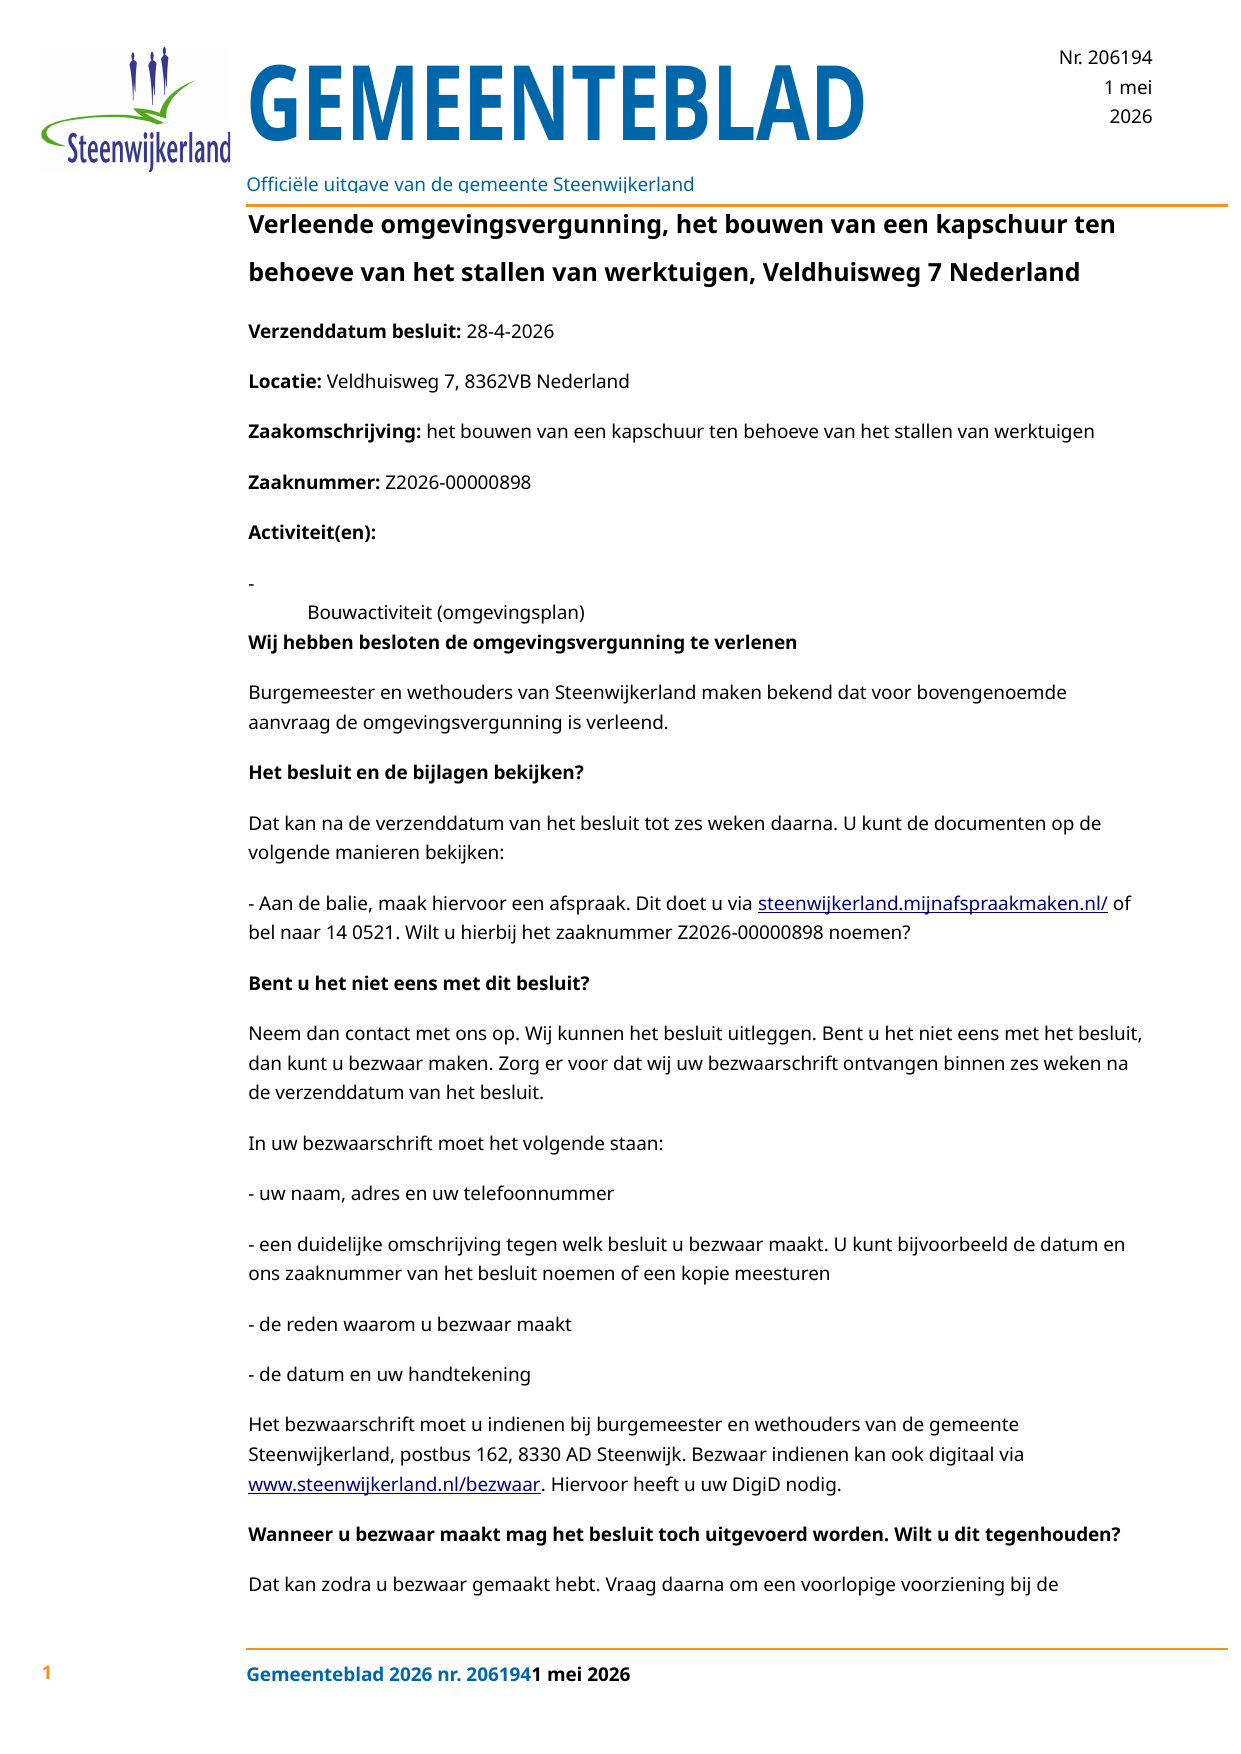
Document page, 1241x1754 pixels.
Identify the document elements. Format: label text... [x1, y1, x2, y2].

text Zaakomschrijving: het bouwen van een kapschuur ten behoeve van het stallen van werktuigen [248, 419, 1152, 444]
text Verleende omgevingsvergunning, het bouwen van een kapschuur ten behoeve van het stallen van werktuigen, Veldhuisweg 7 Nederland [248, 207, 1152, 288]
text Wanneer u bezwaar maakt mag het besluit toch uitgevoerd worden. Wilt u dit tegenhouden? [248, 1521, 1152, 1547]
text Dat kan na de verzenddatum van het besluit tot zes weken daarna. U kunt de documenten op de volgende manieren bekijken: [248, 810, 1152, 865]
text Verzenddatum besluit: 28-4-2026 [248, 318, 1152, 344]
text Zaaknummer: Z2026-00000898 [248, 469, 1152, 495]
text Locatie: Veldhuisweg 7, 8362VB Nederland [248, 368, 1152, 394]
list Bouwactiviteit (omgevingsplan) [248, 599, 1152, 625]
text Het bezwaarschrift moet u indienen bij burgemeester en wethouders van de gemeente Steenwijkerland, postbus 162, 8330 AD Steenwijk. Bezwaar indienen kan ook digitaal via www.steenwijkerland.nl/bezwaar. Hiervoor heeft u uw DigiD nodig. [248, 1412, 1152, 1497]
text In uw bezwaarschrift moet het volgende staan: [248, 1130, 1152, 1156]
text Burgemeester en wethouders van Steenwijkerland maken bekend dat voor bovengenoemde aanvraag de omgevingsvergunning is verleend. [248, 679, 1152, 735]
text - Aan de balie, maak hiervoor een afspraak. Dit doet u via steenwijkerland.mijnafspraakmaken.nl/ of bel naar 14 0521. Wilt u hierbij het zaaknummer Z2026-00000898 noemen? [248, 890, 1152, 945]
text - een duidelijke omschrijving tegen welk besluit u bezwaar maakt. U kunt bijvoorbeeld de datum en ons zaaknummer van het besluit noemen of een kopie meesturen [248, 1231, 1152, 1286]
text - uw naam, adres en uw telefoonnummer [248, 1180, 1152, 1206]
picture [41, 47, 231, 172]
text Dat kan zodra u bezwaar gemaakt hebt. Vraag daarna om een voorlopige voorziening bij de [248, 1572, 1152, 1597]
text Activiteit(en): [248, 519, 1152, 545]
text - de reden waarom u bezwaar maakt [248, 1311, 1152, 1337]
text Bent u het niet eens met dit besluit? [248, 970, 1152, 996]
text Neem dan contact met ons op. Wij kunnen het besluit uitleggen. Bent u het niet eens met het besluit, dan kunt u bezwaar maken. Zorg er voor dat wij uw bezwaarschrift ontvangen binnen zes weken na de verzenddatum van het besluit. [248, 1020, 1152, 1105]
text Het besluit en de bijlagen bekijken? [248, 759, 1152, 785]
text - de datum en uw handtekening [248, 1361, 1152, 1387]
text Wij hebben besloten de omgevingsvergunning te verlenen [248, 629, 1152, 655]
